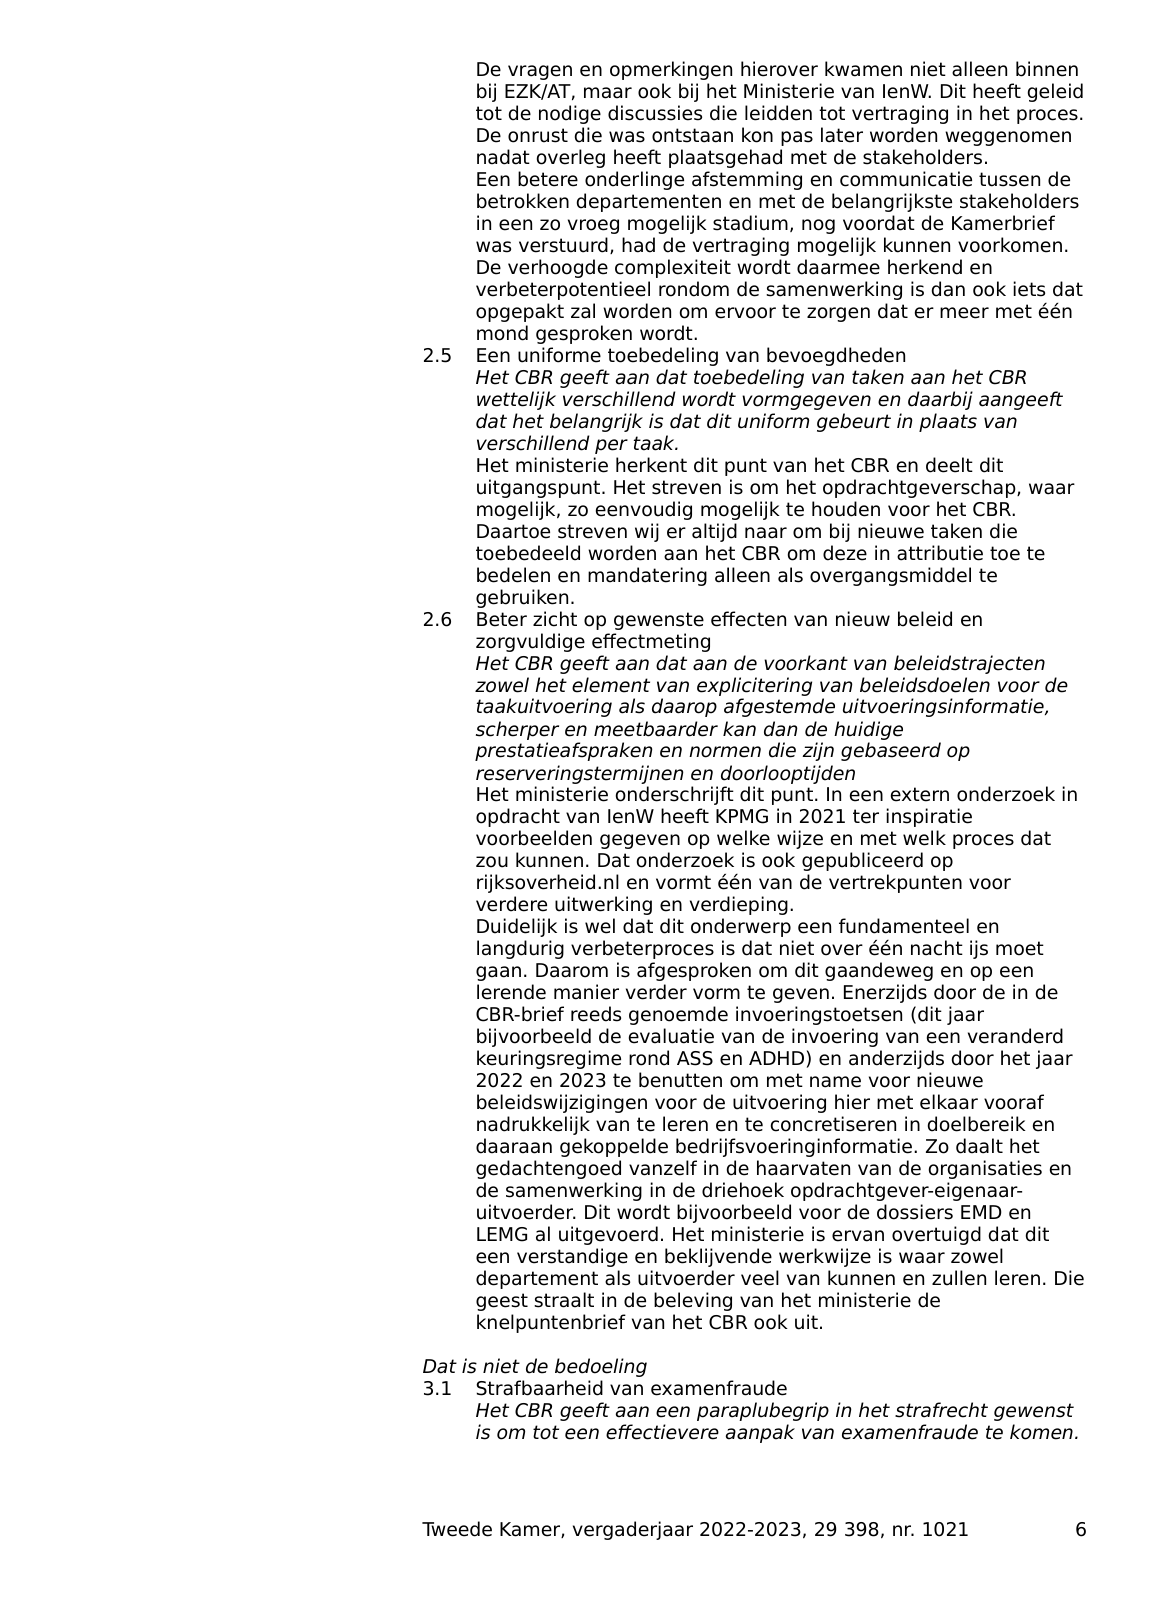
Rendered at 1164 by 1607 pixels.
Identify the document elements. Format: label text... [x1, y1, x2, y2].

text 2.5 Een uniforme toebedeling van bevoegdheden [422, 345, 1087, 367]
text Het CBR geeft aan dat aan de voorkant van beleidstrajecten zowel het element van explicitering van beleidsdoelen voor de taakuitvoering als daarop afgestemde uitvoeringsinformatie, scherper en meetbaarder kan dan de huidige prestatieafspraken en normen die zijn gebaseerd op reserveringstermijnen en doorlooptijden [475, 652, 1087, 784]
text 2.6 Beter zicht op gewenste effecten van nieuw beleid en zorgvuldige effectmeting [422, 608, 1087, 652]
text 3.1 Strafbaarheid van examenfraude [422, 1378, 1087, 1400]
text Een betere onderlinge afstemming en communicatie tussen de betrokken departementen en met de belangrijkste stakeholders in een zo vroeg mogelijk stadium, nog voordat de Kamerbrief was verstuurd, had de vertraging mogelijk kunnen voorkomen. De verhoogde complexiteit wordt daarmee herkend en verbeterpotentieel rondom de samenwerking is dan ook iets dat opgepakt zal worden om ervoor te zorgen dat er meer met één mond gesproken wordt. [475, 169, 1087, 345]
text Het CBR geeft aan een paraplubegrip in het strafrecht gewenst is om tot een effectievere aanpak van examenfraude te komen. [475, 1400, 1087, 1444]
text De vragen en opmerkingen hierover kwamen niet alleen binnen bij EZK/AT, maar ook bij het Ministerie van IenW. Dit heeft geleid tot de nodige discussies die leidden tot vertraging in het proces. De onrust die was ontstaan kon pas later worden weggenomen nadat overleg heeft plaatsgehad met de stakeholders. [475, 59, 1087, 169]
text Het CBR geeft aan dat toebedeling van taken aan het CBR wettelijk verschillend wordt vormgegeven en daarbij aangeeft dat het belangrijk is dat dit uniform gebeurt in plaats van verschillend per taak. [475, 367, 1087, 455]
text Het ministerie herkent dit punt van het CBR en deelt dit uitgangspunt. Het streven is om het opdrachtgeverschap, waar mogelijk, zo eenvoudig mogelijk te houden voor het CBR. Daartoe streven wij er altijd naar om bij nieuwe taken die toebedeeld worden aan het CBR om deze in attributie toe te bedelen en mandatering alleen als overgangsmiddel te gebruiken. [475, 455, 1087, 608]
text Duidelijk is wel dat dit onderwerp een fundamenteel en langdurig verbeterproces is dat niet over één nacht ijs moet gaan. Daarom is afgesproken om dit gaandeweg en op een lerende manier verder vorm te geven. Enerzijds door de in de CBR-brief reeds genoemde invoeringstoetsen (dit jaar bijvoorbeeld de evaluatie van de invoering van een veranderd keuringsregime rond ASS en ADHD) en anderzijds door het jaar 2022 en 2023 te benutten om met name voor nieuwe beleidswijzigingen voor de uitvoering hier met elkaar vooraf nadrukkelijk van te leren en te concretiseren in doelbereik en daaraan gekoppelde bedrijfsvoeringinformatie. Zo daalt het gedachtengoed vanzelf in de haarvaten van de organisaties en de samenwerking in de driehoek opdrachtgever-eigenaar-uitvoerder. Dit wordt bijvoorbeeld voor de dossiers EMD en LEMG al uitgevoerd. Het ministerie is ervan overtuigd dat dit een verstandige en beklijvende werkwijze is waar zowel departement als uitvoerder veel van kunnen en zullen leren. Die geest straalt in de beleving van het ministerie de knelpuntenbrief van het CBR ook uit. [475, 916, 1087, 1334]
subtitle Dat is niet de bedoeling [422, 1356, 1087, 1378]
text Het ministerie onderschrijft dit punt. In een extern onderzoek in opdracht van IenW heeft KPMG in 2021 ter inspiratie voorbeelden gegeven op welke wijze en met welk proces dat zou kunnen. Dat onderzoek is ook gepubliceerd op rijksoverheid.nl en vormt één van de vertrekpunten voor verdere uitwerking en verdieping. [475, 784, 1087, 916]
